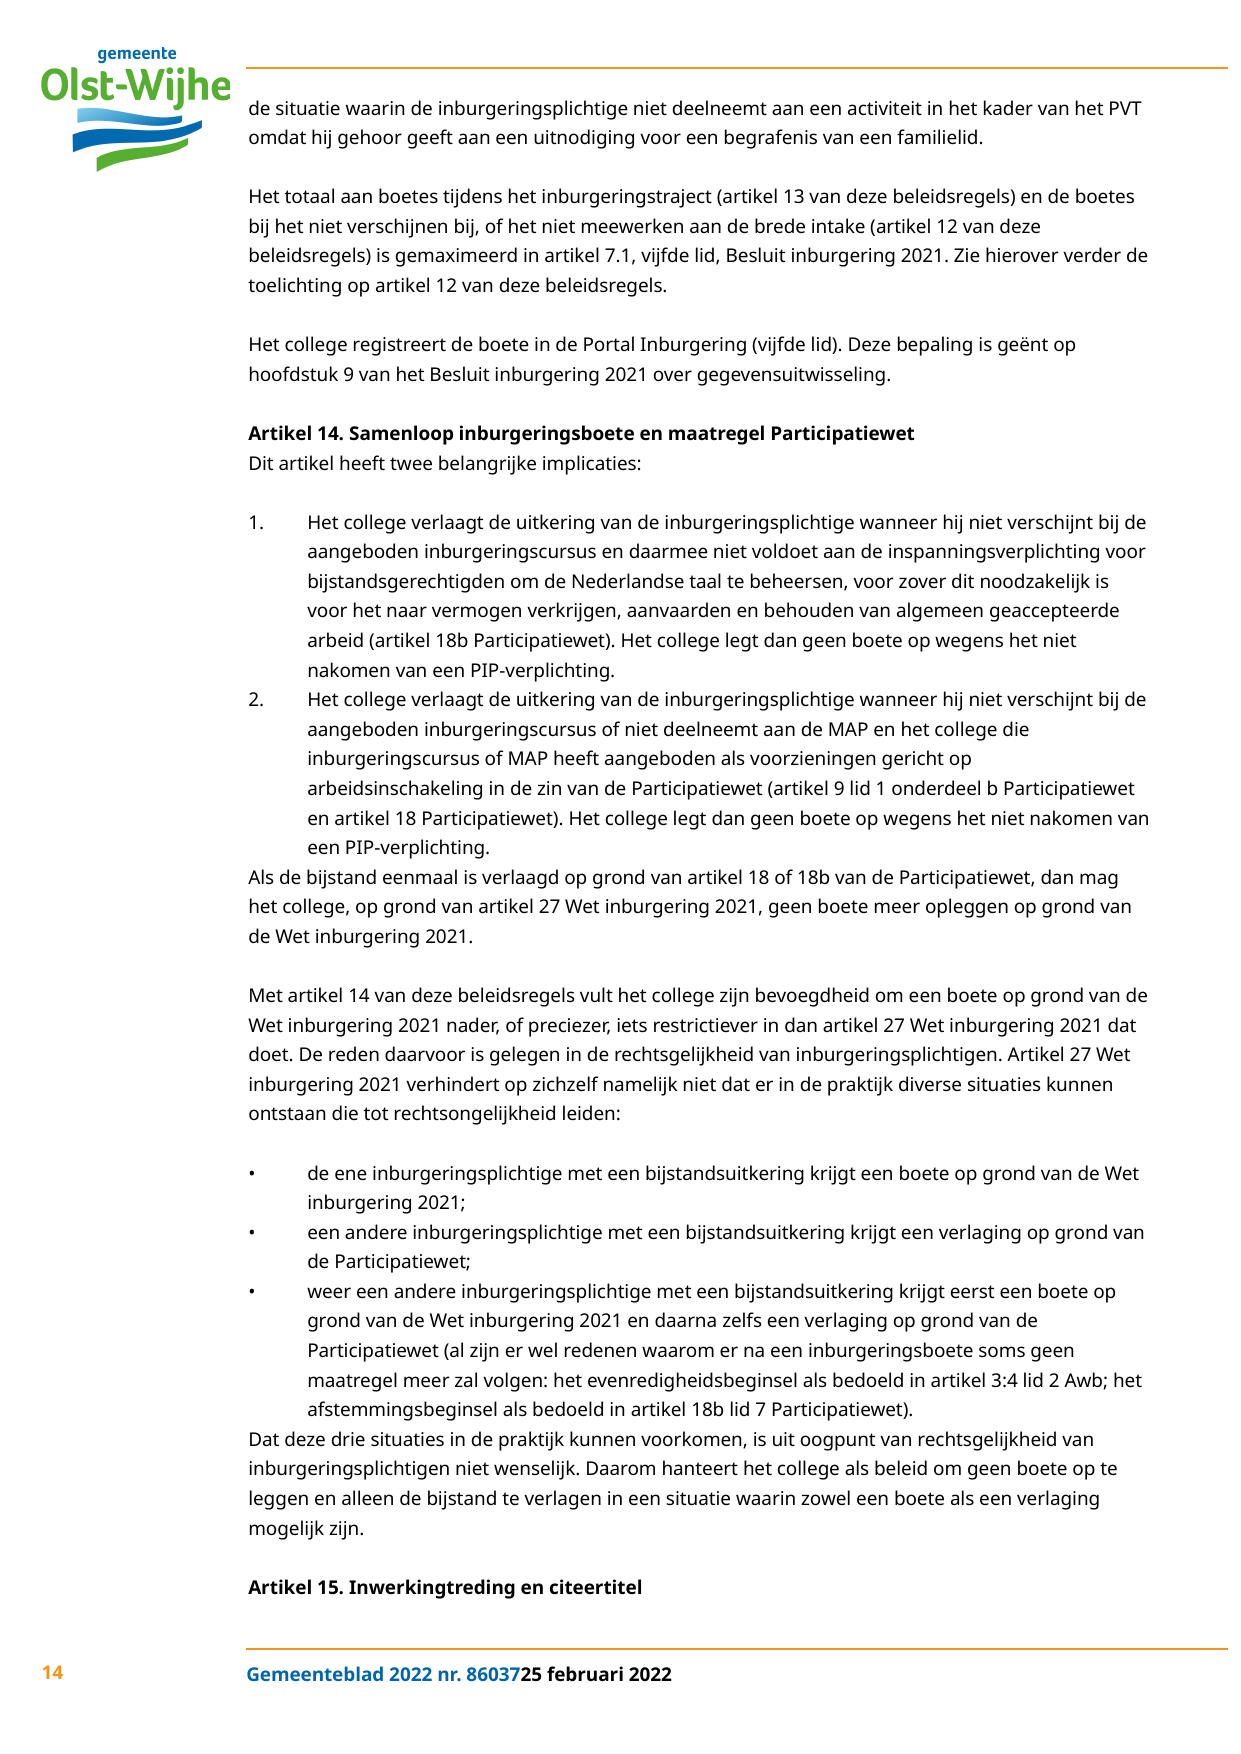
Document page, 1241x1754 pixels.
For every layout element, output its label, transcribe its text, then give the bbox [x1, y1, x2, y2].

text Het totaal aan boetes tijdens het inburgeringstraject (artikel 13 van deze beleidsregels) en de boetes bij het niet verschijnen bij, of het niet meewerken aan de brede intake (artikel 12 van deze beleidsregels) is gemaximeerd in artikel 7.1, vijfde lid, Besluit inburgering 2021. Zie hierover verder de toelichting op artikel 12 van deze beleidsregels. [248, 183, 1152, 298]
text Met artikel 14 van deze beleidsregels vult het college zijn bevoegdheid om een boete op grond van de Wet inburgering 2021 nader, of preciezer, iets restrictiever in dan artikel 27 Wet inburgering 2021 dat doet. De reden daarvoor is gelegen in de rechtsgelijkheid van inburgeringsplichtigen. Artikel 27 Wet inburgering 2021 verhindert op zichzelf namelijk niet dat er in de praktijk diverse situaties kunnen ontstaan die tot rechtsongelijkheid leiden: [248, 982, 1152, 1126]
list de ene inburgeringsplichtige met een bijstandsuitkering krijgt een boete op grond van de Wet inburgering 2021; [248, 1160, 1152, 1215]
picture [41, 47, 231, 172]
text Artikel 15. Inwerkingtreding en citeertitel [248, 1574, 1152, 1600]
list weer een andere inburgeringsplichtige met een bijstandsuitkering krijgt eerst een boete op grond van de Wet inburgering 2021 en daarna zelfs een verlaging op grond van de Participatiewet (al zijn er wel redenen waarom er na een inburgeringsboete soms geen maatregel meer zal volgen: het evenredigheidsbeginsel als bedoeld in artikel 3:4 lid 2 Awb; het afstemmingsbeginsel als bedoeld in artikel 18b lid 7 Participatiewet). [248, 1278, 1152, 1422]
list een andere inburgeringsplichtige met een bijstandsuitkering krijgt een verlaging op grond van de Participatiewet; [248, 1219, 1152, 1274]
list Het college verlaagt de uitkering van de inburgeringsplichtige wanneer hij niet verschijnt bij de aangeboden inburgeringscursus en daarmee niet voldoet aan de inspanningsverplichting voor bijstandsgerechtigden om de Nederlandse taal te beheersen, voor zover dit noodzakelijk is voor het naar vermogen verkrijgen, aanvaarden en behouden van algemeen geaccepteerde arbeid (artikel 18b Participatiewet). Het college legt dan geen boete op wegens het niet nakomen van een PIP-verplichting. [248, 509, 1152, 683]
text Artikel 14. Samenloop inburgeringsboete en maatregel Participatiewet [248, 420, 1152, 446]
text Dit artikel heeft twee belangrijke implicaties: [248, 450, 1152, 476]
text de situatie waarin de inburgeringsplichtige niet deelneemt aan een activiteit in het kader van het PVT omdat hij gehoor geeft aan een uitnodiging voor een begrafenis van een familielid. [248, 95, 1152, 150]
list Het college verlaagt de uitkering van de inburgeringsplichtige wanneer hij niet verschijnt bij de aangeboden inburgeringscursus of niet deelneemt aan de MAP en het college die inburgeringscursus of MAP heeft aangeboden als voorzieningen gericht op arbeidsinschakeling in de zin van de Participatiewet (artikel 9 lid 1 onderdeel b Participatiewet en artikel 18 Participatiewet). Het college legt dan geen boete op wegens het niet nakomen van een PIP-verplichting. [248, 686, 1152, 860]
text Het college registreert de boete in de Portal Inburgering (vijfde lid). Deze bepaling is geënt op hoofdstuk 9 van het Besluit inburgering 2021 over gegevensuitwisseling. [248, 331, 1152, 387]
text Dat deze drie situaties in de praktijk kunnen voorkomen, is uit oogpunt van rechtsgelijkheid van inburgeringsplichtigen niet wenselijk. Daarom hanteert het college als beleid om geen boete op te leggen en alleen de bijstand te verlagen in een situatie waarin zowel een boete als een verlaging mogelijk zijn. [248, 1426, 1152, 1541]
text Als de bijstand eenmaal is verlaagd op grond van artikel 18 of 18b van de Participatiewet, dan mag het college, op grond van artikel 27 Wet inburgering 2021, geen boete meer opleggen op grond van de Wet inburgering 2021. [248, 864, 1152, 949]
